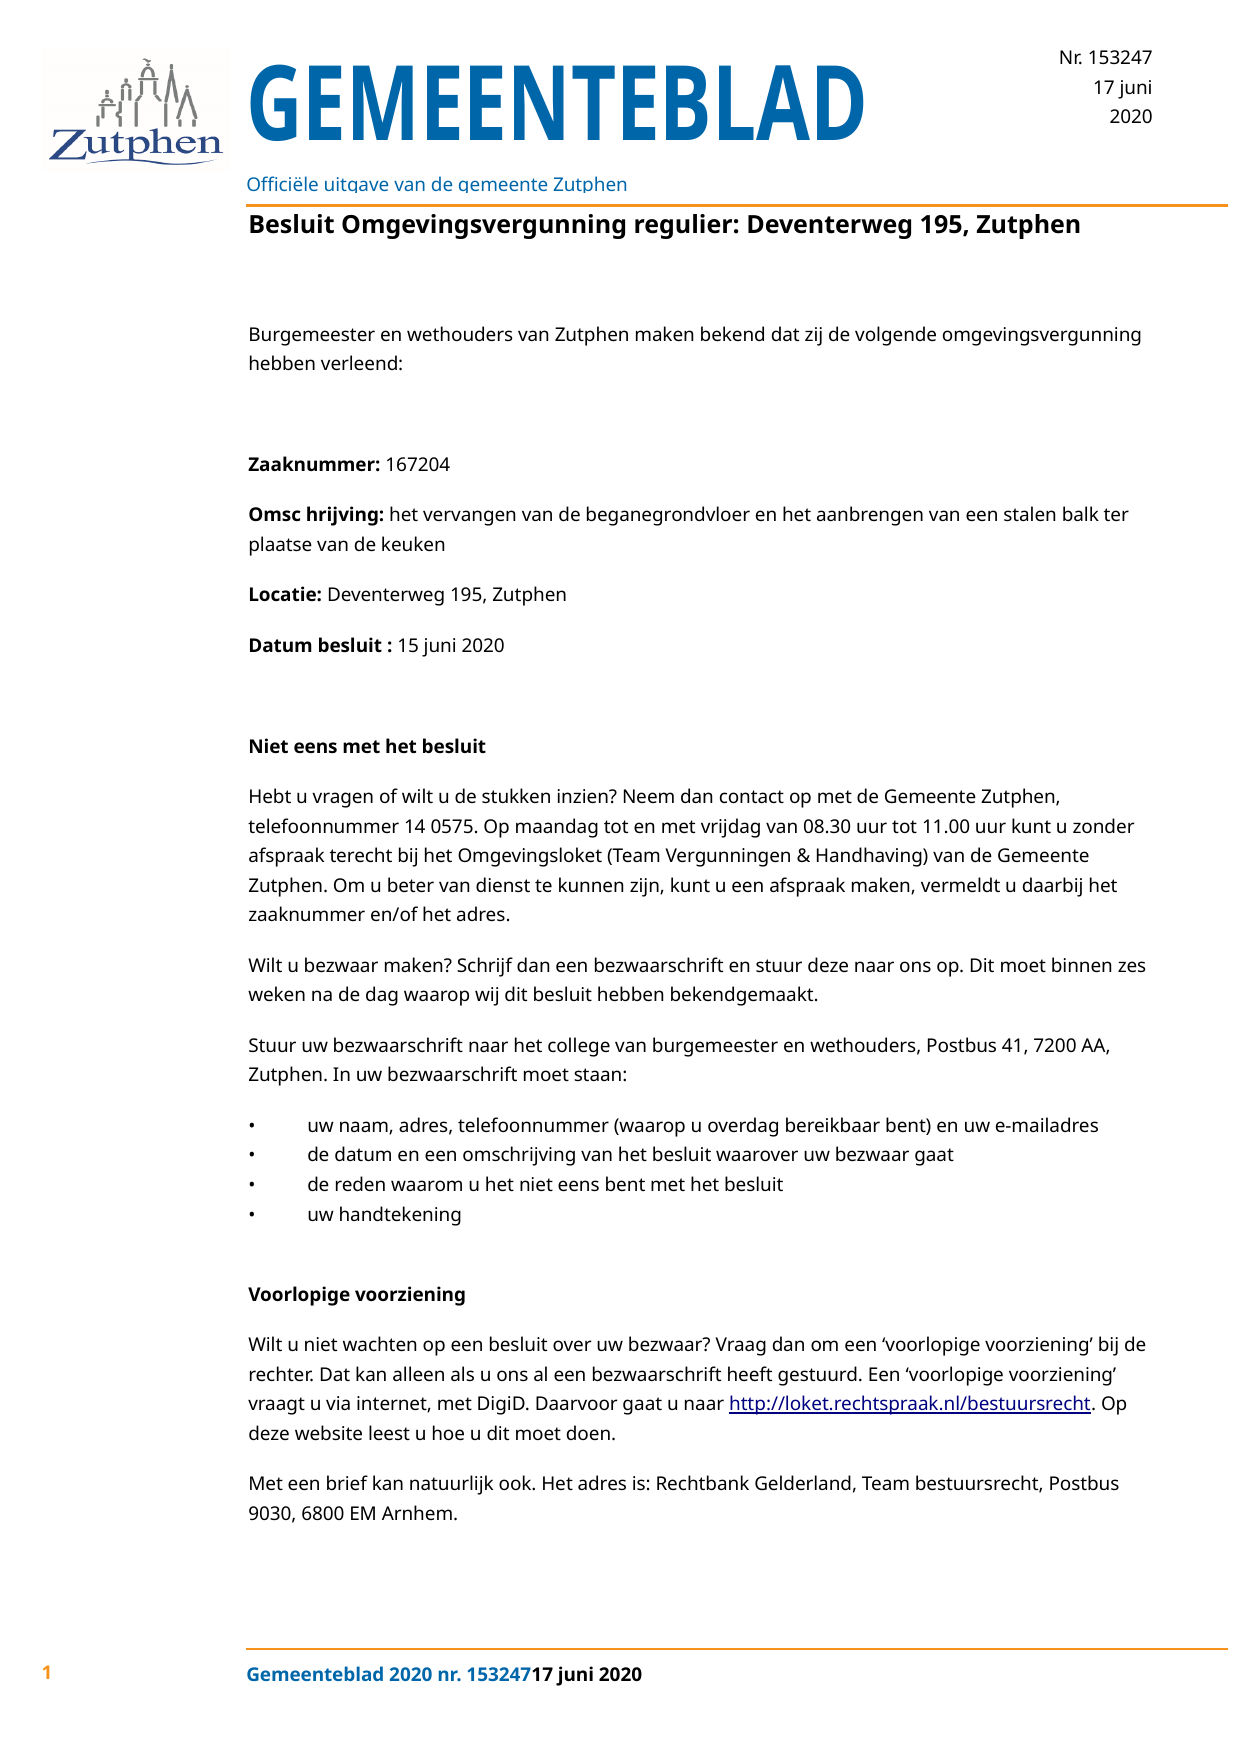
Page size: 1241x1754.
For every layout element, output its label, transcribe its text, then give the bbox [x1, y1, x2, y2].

text Niet eens met het besluit [248, 733, 1152, 758]
list uw handtekening [248, 1201, 1152, 1226]
text Hebt u vragen of wilt u de stukken inzien? Neem dan contact op met de Gemeente Zutphen, telefoonnummer 14 0575. Op maandag tot en met vrijdag van 08.30 uur tot 11.00 uur kunt u zonder afspraak terecht bij het Omgevingsloket (Team Vergunningen & Handhaving) van de Gemeente Zutphen. Om u beter van dienst te kunnen zijn, kunt u een afspraak maken, vermeldt u daarbij het zaaknummer en/of het adres. [248, 783, 1152, 927]
text Zaaknummer: 167204 [248, 451, 1152, 477]
text Burgemeester en wethouders van Zutphen maken bekend dat zij de volgende omgevingsvergunning hebben verleend: [248, 321, 1152, 376]
text Wilt u bezwaar maken? Schrijf dan een bezwaarschrift en stuur deze naar ons op. Dit moet binnen zes weken na de dag waarop wij dit besluit hebben bekendgemaakt. [248, 952, 1152, 1007]
list de datum en een omschrijving van het besluit waarover uw bezwaar gaat [248, 1142, 1152, 1167]
text Omsc hrijving: het vervangen van de beganegrondvloer en het aanbrengen van een stalen balk ter plaatse van de keuken [248, 502, 1152, 557]
text Met een brief kan natuurlijk ook. Het adres is: Rechtbank Gelderland, Team bestuursrecht, Postbus 9030, 6800 EM Arnhem. [248, 1470, 1152, 1526]
text Wilt u niet wachten op een besluit over uw bezwaar? Vraag dan om een ‘voorlopige voorziening’ bij de rechter. Dat kan alleen als u ons al een bezwaarschrift heeft gestuurd. Een ‘voorlopige voorziening’ vraagt u via internet, met DigiD. Daarvoor gaat u naar http://loket.rechtspraak.nl/bestuursrecht. Op deze website leest u hoe u dit moet doen. [248, 1331, 1152, 1446]
list de reden waarom u het niet eens bent met het besluit [248, 1171, 1152, 1197]
text Stuur uw bezwaarschrift naar het college van burgemeester en wethouders, Postbus 41, 7200 AA, Zutphen. In uw bezwaarschrift moet staan: [248, 1032, 1152, 1087]
picture [41, 47, 231, 172]
text Besluit Omgevingsvergunning regulier: Deventerweg 195, Zutphen [248, 207, 1152, 241]
list uw naam, adres, telefoonnummer (waarop u overdag bereikbaar bent) en uw e-mailadres [248, 1112, 1152, 1138]
text Locatie: Deventerweg 195, Zutphen [248, 582, 1152, 607]
text Datum besluit : 15 juni 2020 [248, 632, 1152, 658]
text Voorlopige voorziening [248, 1281, 1152, 1306]
